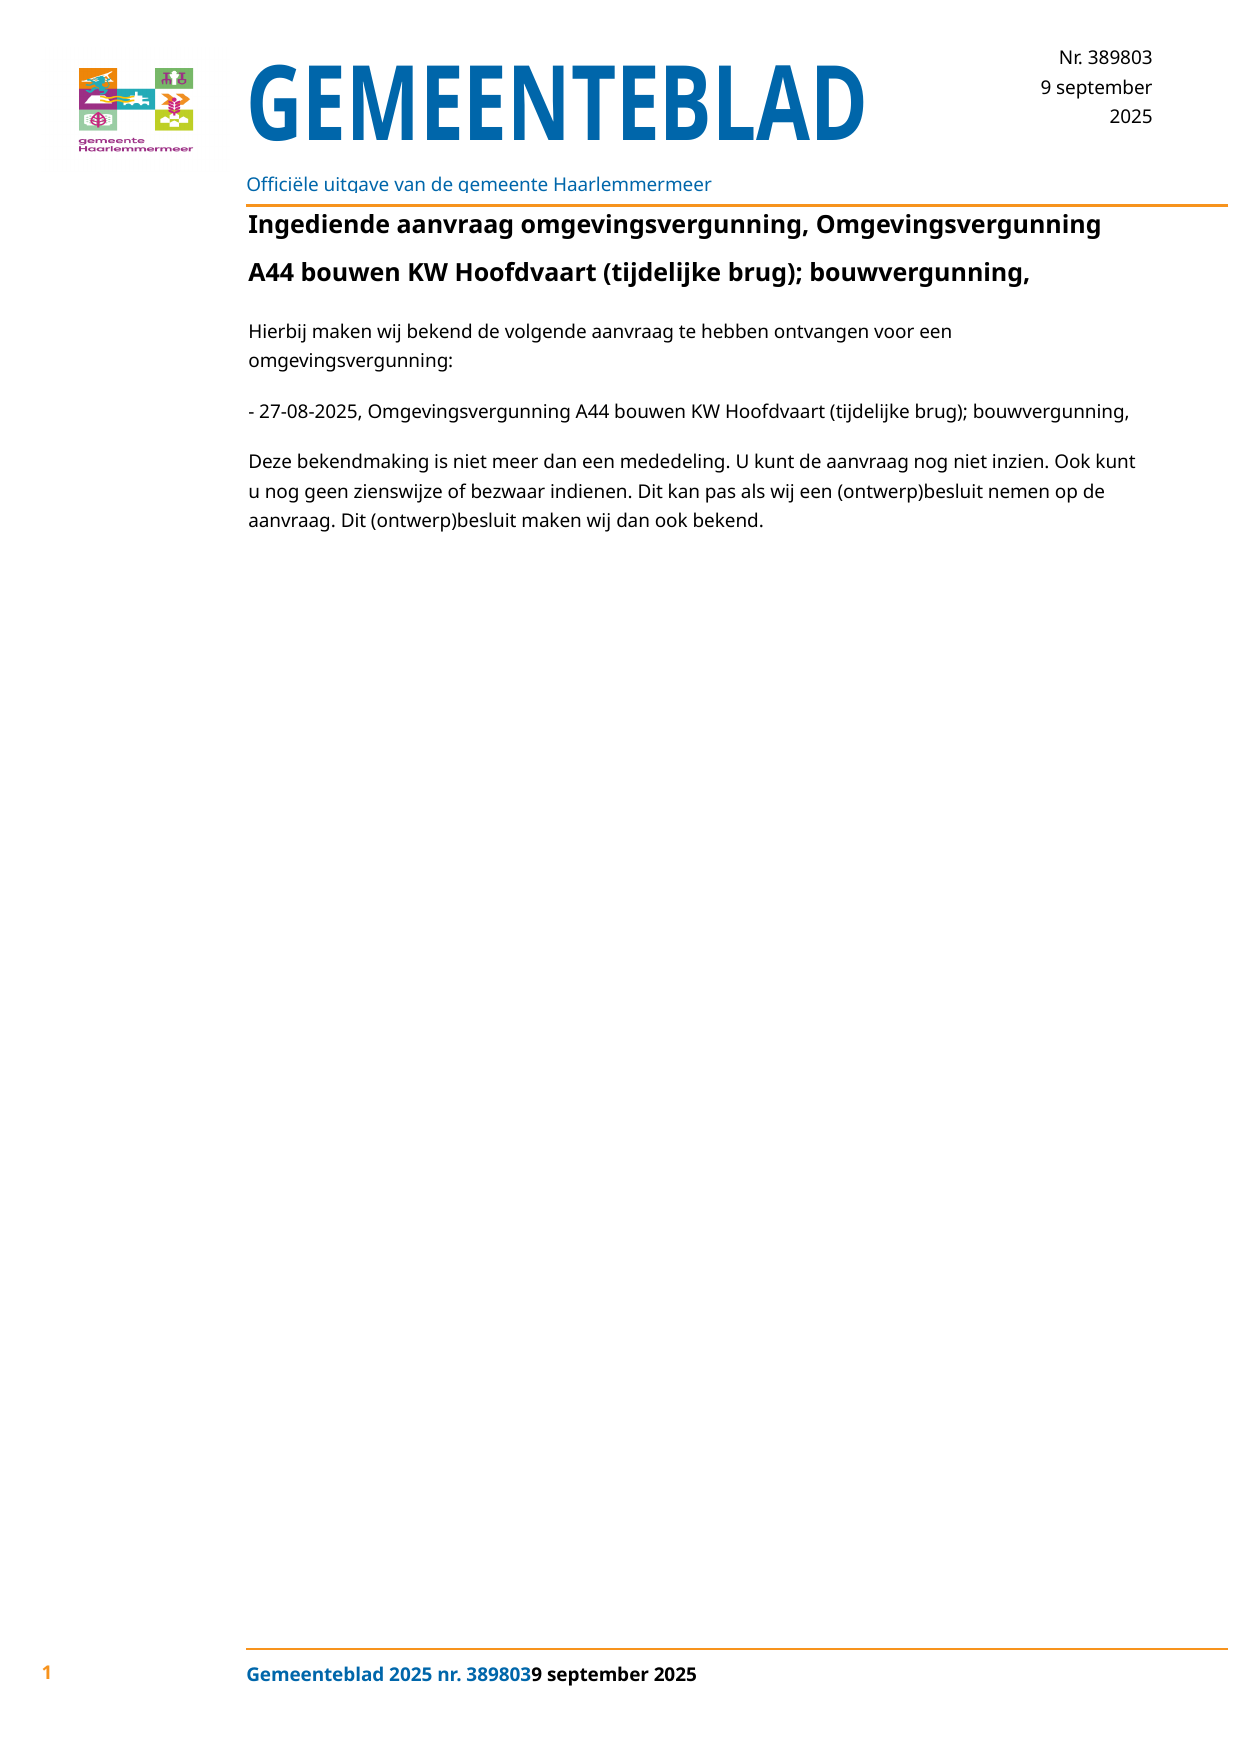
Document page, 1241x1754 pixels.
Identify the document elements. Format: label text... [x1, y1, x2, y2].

picture [41, 47, 231, 172]
text - 27-08-2025, Omgevingsvergunning A44 bouwen KW Hoofdvaart (tijdelijke brug); bouwvergunning, [248, 398, 1152, 424]
text Ingediende aanvraag omgevingsvergunning, Omgevingsvergunning A44 bouwen KW Hoofdvaart (tijdelijke brug); bouwvergunning, [248, 207, 1152, 288]
text Deze bekendmaking is niet meer dan een mededeling. U kunt de aanvraag nog niet inzien. Ook kunt u nog geen zienswijze of bezwaar indienen. Dit kan pas als wij een (ontwerp)besluit nemen op de aanvraag. Dit (ontwerp)besluit maken wij dan ook bekend. [248, 448, 1152, 533]
text Hierbij maken wij bekend de volgende aanvraag te hebben ontvangen voor een omgevingsvergunning: [248, 318, 1152, 373]
